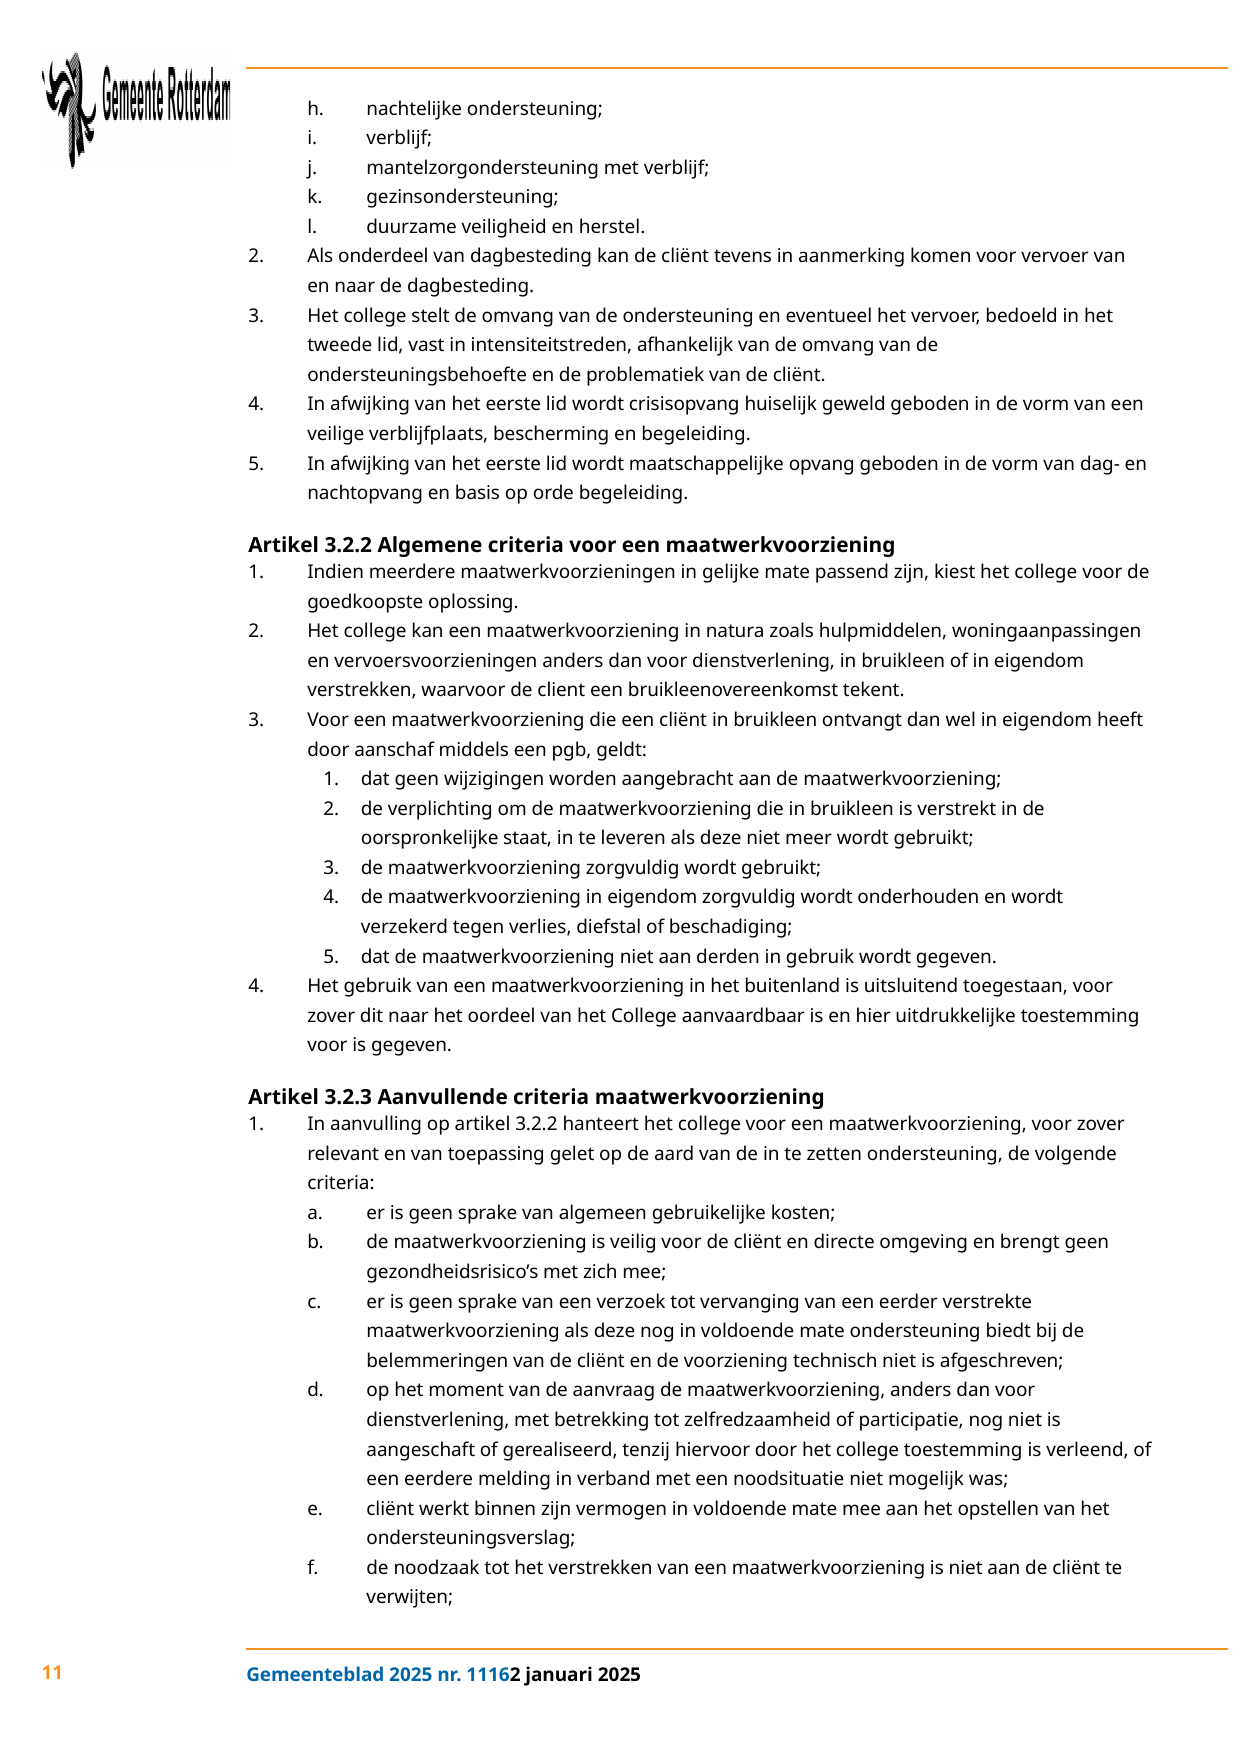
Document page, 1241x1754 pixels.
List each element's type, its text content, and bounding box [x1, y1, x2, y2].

list gezinsondersteuning; [307, 183, 1152, 209]
list mantelzorgondersteuning met verblijf; [307, 154, 1152, 180]
list Het gebruik van een maatwerkvoorziening in het buitenland is uitsluitend toegestaan, voor zover dit naar het oordeel van het College aanvaardbaar is en hier uitdrukkelijke toestemming voor is gegeven. [248, 972, 1152, 1057]
list er is geen sprake van algemeen gebruikelijke kosten; [307, 1199, 1152, 1225]
list In aanvulling op artikel 3.2.2 hanteert het college voor een maatwerkvoorziening, voor zover relevant en van toepassing gelet op de aard van de in te zetten ondersteuning, de volgende criteria: [248, 1110, 1152, 1195]
text Artikel 3.2.2 Algemene criteria voor een maatwerkvoorziening [248, 530, 1152, 558]
picture [41, 47, 231, 172]
list de noodzaak tot het verstrekken van een maatwerkvoorziening is niet aan de cliënt te verwijten; [307, 1554, 1152, 1609]
list dat geen wijzigingen worden aangebracht aan de maatwerkvoorziening; [323, 765, 1152, 791]
list Indien meerdere maatwerkvoorzieningen in gelijke mate passend zijn, kiest het college voor de goedkoopste oplossing. [248, 558, 1152, 613]
text Artikel 3.2.3 Aanvullende criteria maatwerkvoorziening [248, 1082, 1152, 1110]
list Als onderdeel van dagbesteding kan de cliënt tevens in aanmerking komen voor vervoer van en naar de dagbesteding. [248, 243, 1152, 298]
list de maatwerkvoorziening in eigendom zorgvuldig wordt onderhouden en wordt verzekerd tegen verlies, diefstal of beschadiging; [323, 884, 1152, 939]
list In afwijking van het eerste lid wordt maatschappelijke opvang geboden in de vorm van dag- en nachtopvang en basis op orde begeleiding. [248, 450, 1152, 505]
list Het college kan een maatwerkvoorziening in natura zoals hulpmiddelen, woningaanpassingen en vervoersvoorzieningen anders dan voor dienstverlening, in bruikleen of in eigendom verstrekken, waarvoor de client een bruikleenovereenkomst tekent. [248, 617, 1152, 702]
list nachtelijke ondersteuning; [307, 95, 1152, 121]
list de verplichting om de maatwerkvoorziening die in bruikleen is verstrekt in de oorspronkelijke staat, in te leveren als deze niet meer wordt gebruikt; [323, 795, 1152, 850]
list de maatwerkvoorziening is veilig voor de cliënt en directe omgeving en brengt geen gezondheidsrisico’s met zich mee; [307, 1229, 1152, 1284]
list er is geen sprake van een verzoek tot vervanging van een eerder verstrekte maatwerkvoorziening als deze nog in voldoende mate ondersteuning biedt bij de belemmeringen van de cliënt en de voorziening technisch niet is afgeschreven; [307, 1288, 1152, 1373]
list cliënt werkt binnen zijn vermogen in voldoende mate mee aan het opstellen van het ondersteuningsverslag; [307, 1495, 1152, 1550]
list de maatwerkvoorziening zorgvuldig wordt gebruikt; [323, 854, 1152, 880]
list verblijf; [307, 124, 1152, 150]
list op het moment van de aanvraag de maatwerkvoorziening, anders dan voor dienstverlening, met betrekking tot zelfredzaamheid of participatie, nog niet is aangeschaft of gerealiseerd, tenzij hiervoor door het college toestemming is verleend, of een eerdere melding in verband met een noodsituatie niet mogelijk was; [307, 1377, 1152, 1491]
list duurzame veiligheid en herstel. [307, 213, 1152, 239]
list In afwijking van het eerste lid wordt crisisopvang huiselijk geweld geboden in de vorm van een veilige verblijfplaats, bescherming en begeleiding. [248, 391, 1152, 446]
list Het college stelt de omvang van de ondersteuning en eventueel het vervoer, bedoeld in het tweede lid, vast in intensiteitstreden, afhankelijk van de omvang van de ondersteuningsbehoefte en de problematiek van de cliënt. [248, 302, 1152, 387]
list Voor een maatwerkvoorziening die een cliënt in bruikleen ontvangt dan wel in eigendom heeft door aanschaf middels een pgb, geldt: [248, 706, 1152, 761]
list dat de maatwerkvoorziening niet aan derden in gebruik wordt gegeven. [323, 943, 1152, 968]
